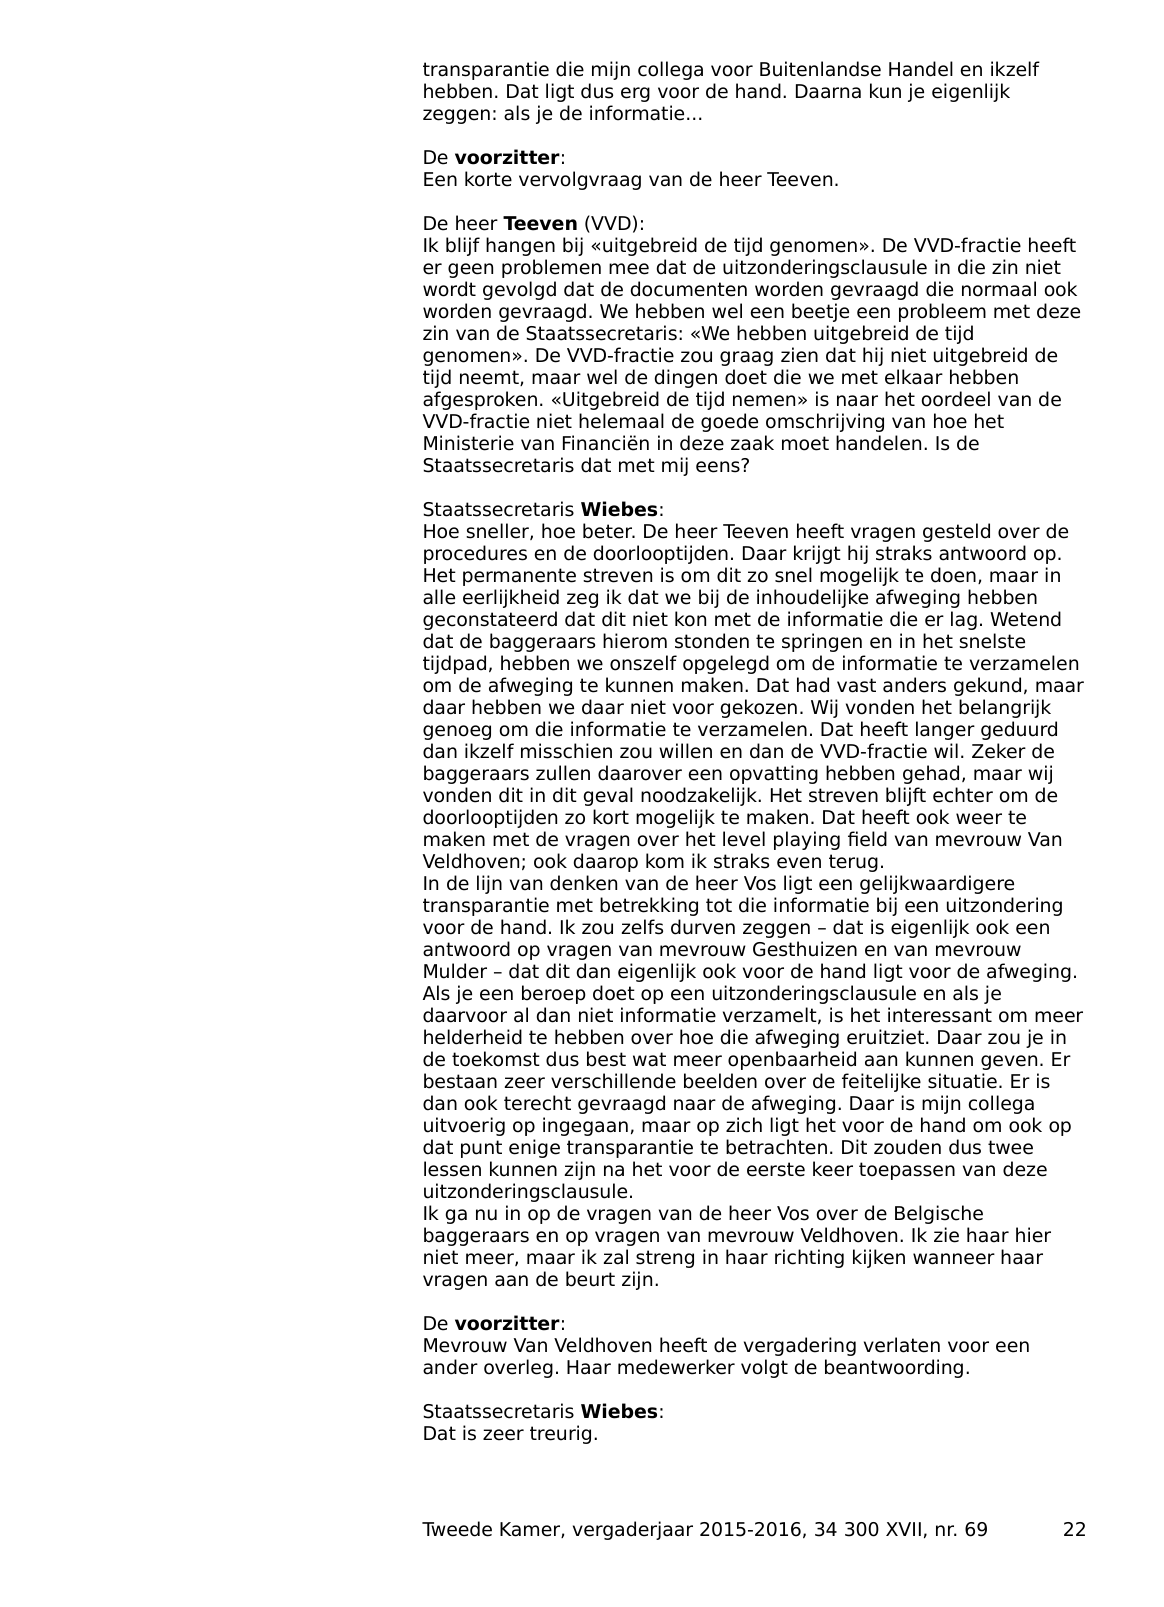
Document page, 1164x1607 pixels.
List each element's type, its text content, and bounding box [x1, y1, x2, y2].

text Mevrouw Van Veldhoven heeft de vergadering verlaten voor een ander overleg. Haar medewerker volgt de beantwoording. [422, 1335, 1087, 1379]
text Een korte vervolgvraag van de heer Teeven. [422, 169, 1087, 191]
text De heer Teeven (VVD): [422, 213, 1087, 235]
text De voorzitter: [422, 147, 1087, 169]
text Staatssecretaris Wiebes: [422, 499, 1087, 521]
text Staatssecretaris Wiebes: [422, 1401, 1087, 1423]
text In de lijn van denken van de heer Vos ligt een gelijkwaardigere transparantie met betrekking tot die informatie bij een uitzondering voor de hand. Ik zou zelfs durven zeggen – dat is eigenlijk ook een antwoord op vragen van mevrouw Gesthuizen en van mevrouw Mulder – dat dit dan eigenlijk ook voor de hand ligt voor de afweging. Als je een beroep doet op een uitzonderingsclausule en als je daarvoor al dan niet informatie verzamelt, is het interessant om meer helderheid te hebben over hoe die afweging eruitziet. Daar zou je in de toekomst dus best wat meer openbaarheid aan kunnen geven. Er bestaan zeer verschillende beelden over de feitelijke situatie. Er is dan ook terecht gevraagd naar de afweging. Daar is mijn collega uitvoerig op ingegaan, maar op zich ligt het voor de hand om ook op dat punt enige transparantie te betrachten. Dit zouden dus twee lessen kunnen zijn na het voor de eerste keer toepassen van deze uitzonderingsclausule. [422, 873, 1087, 1203]
text Dat is zeer treurig. [422, 1423, 1087, 1445]
text De voorzitter: [422, 1313, 1087, 1335]
text Ik blijf hangen bij «uitgebreid de tijd genomen». De VVD-fractie heeft er geen problemen mee dat de uitzonderingsclausule in die zin niet wordt gevolgd dat de documenten worden gevraagd die normaal ook worden gevraagd. We hebben wel een beetje een probleem met deze zin van de Staatssecretaris: «We hebben uitgebreid de tijd genomen». De VVD-fractie zou graag zien dat hij niet uitgebreid de tijd neemt, maar wel de dingen doet die we met elkaar hebben afgesproken. «Uitgebreid de tijd nemen» is naar het oordeel van de VVD-fractie niet helemaal de goede omschrijving van hoe het Ministerie van Financiën in deze zaak moet handelen. Is de Staatssecretaris dat met mij eens? [422, 235, 1087, 477]
text transparantie die mijn collega voor Buitenlandse Handel en ikzelf hebben. Dat ligt dus erg voor de hand. Daarna kun je eigenlijk zeggen: als je de informatie... [422, 59, 1087, 125]
text Hoe sneller, hoe beter. De heer Teeven heeft vragen gesteld over de procedures en de doorlooptijden. Daar krijgt hij straks antwoord op. Het permanente streven is om dit zo snel mogelijk te doen, maar in alle eerlijkheid zeg ik dat we bij de inhoudelijke afweging hebben geconstateerd dat dit niet kon met de informatie die er lag. Wetend dat de baggeraars hierom stonden te springen en in het snelste tijdpad, hebben we onszelf opgelegd om de informatie te verzamelen om de afweging te kunnen maken. Dat had vast anders gekund, maar daar hebben we daar niet voor gekozen. Wij vonden het belangrijk genoeg om die informatie te verzamelen. Dat heeft langer geduurd dan ikzelf misschien zou willen en dan de VVD-fractie wil. Zeker de baggeraars zullen daarover een opvatting hebben gehad, maar wij vonden dit in dit geval noodzakelijk. Het streven blijft echter om de doorlooptijden zo kort mogelijk te maken. Dat heeft ook weer te maken met de vragen over het level playing field van mevrouw Van Veldhoven; ook daarop kom ik straks even terug. [422, 521, 1087, 873]
text Ik ga nu in op de vragen van de heer Vos over de Belgische baggeraars en op vragen van mevrouw Veldhoven. Ik zie haar hier niet meer, maar ik zal streng in haar richting kijken wanneer haar vragen aan de beurt zijn. [422, 1203, 1087, 1291]
